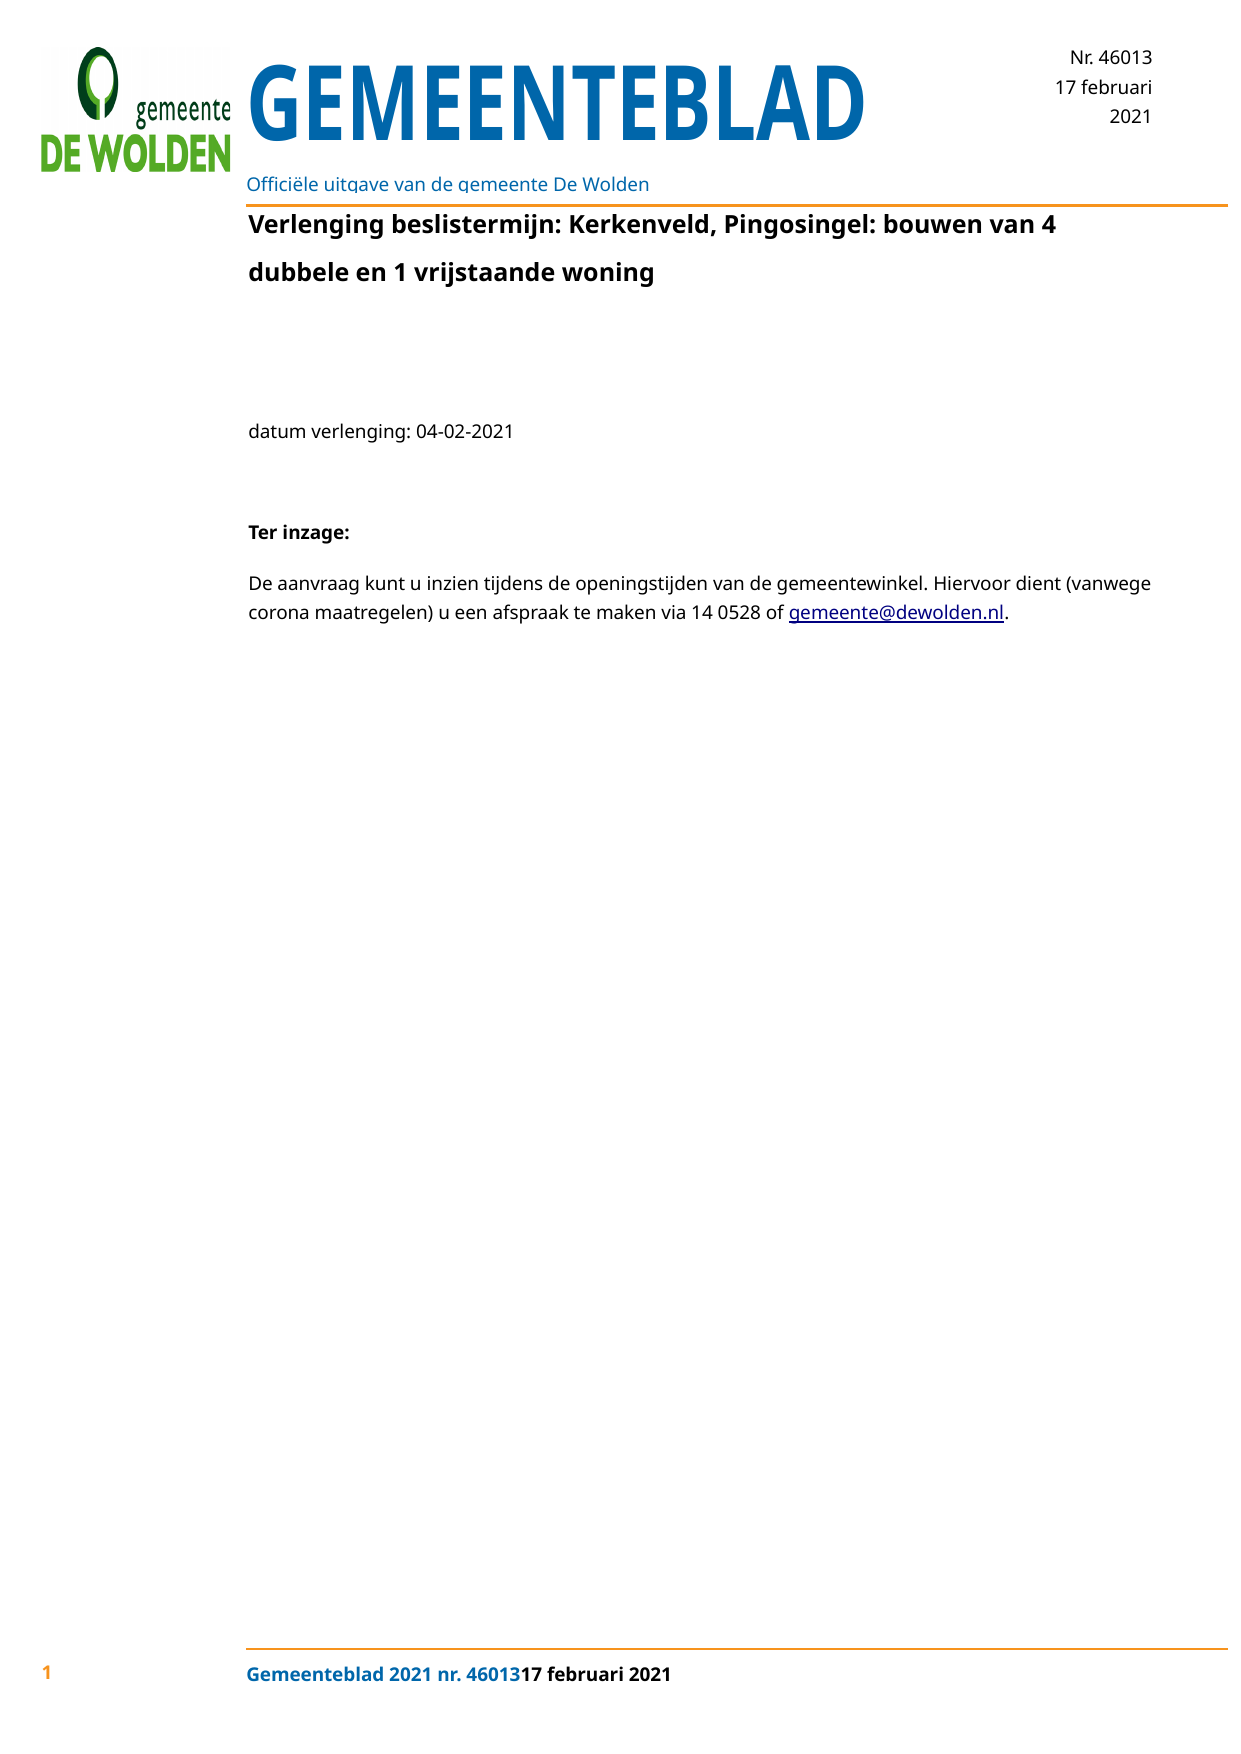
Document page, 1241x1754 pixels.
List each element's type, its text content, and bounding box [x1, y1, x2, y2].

text Verlenging beslistermijn: Kerkenveld, Pingosingel: bouwen van 4 dubbele en 1 vrijstaande woning [248, 207, 1152, 288]
text datum verlenging: 04-02-2021 [248, 419, 1152, 444]
text Ter inzage: [248, 519, 1152, 545]
picture [41, 47, 231, 172]
text De aanvraag kunt u inzien tijdens de openingstijden van de gemeentewinkel. Hiervoor dient (vanwege corona maatregelen) u een afspraak te maken via 14 0528 of gemeente@dewolden.nl. [248, 570, 1152, 625]
